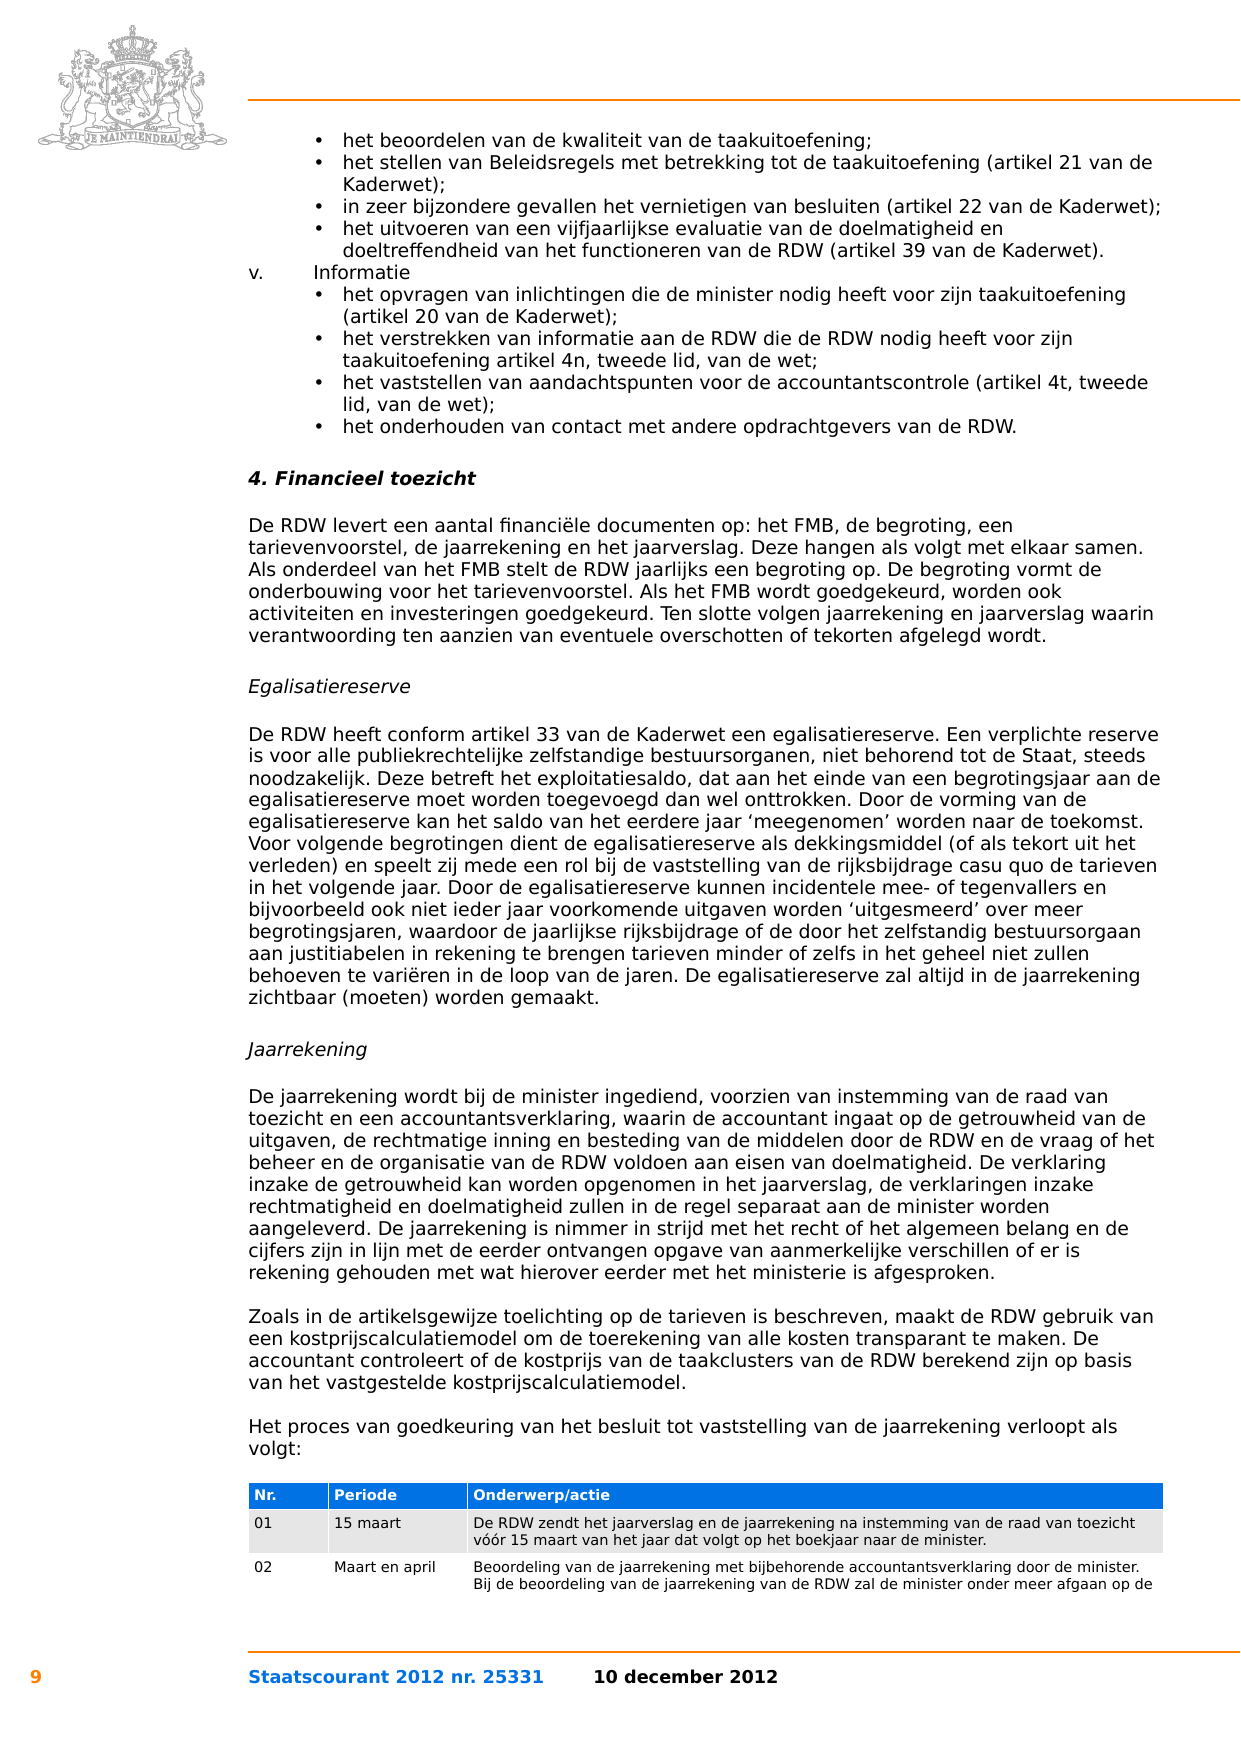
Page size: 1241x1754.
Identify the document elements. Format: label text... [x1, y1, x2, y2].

text De RDW levert een aantal financiële documenten op: het FMB, de begroting, een tarievenvoorstel, de jaarrekening en het jaarverslag. Deze hangen als volgt met elkaar samen. Als onderdeel van het FMB stelt de RDW jaarlijks een begroting op. De begroting vormt de onderbouwing voor het tarievenvoorstel. Als het FMB wordt goedgekeurd, worden ook activiteiten en investeringen goedgekeurd. Ten slotte volgen jaarrekening en jaarverslag waarin verantwoording ten aanzien van eventuele overschotten of tekorten afgelegd wordt. [248, 514, 1163, 646]
table_cell 02 [249, 1554, 328, 1598]
subtitle Egalisatiereserve [248, 676, 1163, 698]
picture [38, 25, 227, 150]
table_cell 15 maart [329, 1510, 467, 1553]
text • het onderhouden van contact met andere opdrachtgevers van de RDW. [313, 416, 1163, 438]
table_header Onderwerp/actie [468, 1483, 1163, 1509]
table_cell 01 [249, 1510, 328, 1553]
text v. Informatie [248, 262, 1163, 284]
table_header Nr. [249, 1483, 328, 1509]
table_cell Maart en april [329, 1554, 467, 1598]
subtitle 4. Financieel toezicht [248, 468, 1163, 489]
text • het stellen van Beleidsregels met betrekking tot de taakuitoefening (artikel 21 van de Kaderwet); [313, 152, 1163, 196]
text • het verstrekken van informatie aan de RDW die de RDW nodig heeft voor zijn taakuitoefening artikel 4n, tweede lid, van de wet; [313, 328, 1163, 372]
table_header Periode [329, 1483, 467, 1509]
text De RDW heeft conform artikel 33 van de Kaderwet een egalisatiereserve. Een verplichte reserve is voor alle publiekrechtelijke zelfstandige bestuursorganen, niet behorend tot de Staat, steeds noodzakelijk. Deze betreft het exploitatiesaldo, dat aan het einde van een begrotingsjaar aan de egalisatiereserve moet worden toegevoegd dan wel onttrokken. Door de vorming van de egalisatiereserve kan het saldo van het eerdere jaar ‘meegenomen’ worden naar de toekomst. Voor volgende begrotingen dient de egalisatiereserve als dekkingsmiddel (of als tekort uit het verleden) en speelt zij mede een rol bij de vaststelling van de rijksbijdrage casu quo de tarieven in het volgende jaar. Door de egalisatiereserve kunnen incidentele mee- of tegenvallers en bijvoorbeeld ook niet ieder jaar voorkomende uitgaven worden ‘uitgesmeerd’ over meer begrotingsjaren, waardoor de jaarlijkse rijksbijdrage of de door het zelfstandig bestuursorgaan aan justitiabelen in rekening te brengen tarieven minder of zelfs in het geheel niet zullen behoeven te variëren in de loop van de jaren. De egalisatiereserve zal altijd in de jaarrekening zichtbaar (moeten) worden gemaakt. [248, 723, 1163, 1009]
subtitle Jaarrekening [248, 1039, 1163, 1061]
text • het opvragen van inlichtingen die de minister nodig heeft voor zijn taakuitoefening (artikel 20 van de Kaderwet); [313, 284, 1163, 328]
text Zoals in de artikelsgewijze toelichting op de tarieven is beschreven, maakt de RDW gebruik van een kostprijscalculatiemodel om de toerekening van alle kosten transparant te maken. De accountant controleert of de kostprijs van de taakclusters van de RDW berekend zijn op basis van het vastgestelde kostprijscalculatiemodel. [248, 1306, 1163, 1394]
text • het uitvoeren van een vijfjaarlijkse evaluatie van de doelmatigheid en doeltreffendheid van het functioneren van de RDW (artikel 39 van de Kaderwet). [313, 218, 1163, 262]
text Het proces van goedkeuring van het besluit tot vaststelling van de jaarrekening verloopt als volgt: [248, 1416, 1163, 1459]
text • het beoordelen van de kwaliteit van de taakuitoefening; [313, 130, 1163, 152]
text • het vaststellen van aandachtspunten voor de accountantscontrole (artikel 4t, tweede lid, van de wet); [313, 372, 1163, 416]
table_cell Beoordeling van de jaarrekening met bijbehorende accountantsverklaring door de minister. Bij de beoordeling van de jaarrekening van de RDW zal de minister onder meer afgaan op de [468, 1554, 1163, 1598]
table_cell De RDW zendt het jaarverslag en de jaarrekening na instemming van de raad van toezicht vóór 15 maart van het jaar dat volgt op het boekjaar naar de minister. [468, 1510, 1163, 1553]
text De jaarrekening wordt bij de minister ingediend, voorzien van instemming van de raad van toezicht en een accountantsverklaring, waarin de accountant ingaat op de getrouwheid van de uitgaven, de rechtmatige inning en besteding van de middelen door de RDW en de vraag of het beheer en de organisatie van de RDW voldoen aan eisen van doelmatigheid. De verklaring inzake de getrouwheid kan worden opgenomen in het jaarverslag, de verklaringen inzake rechtmatigheid en doelmatigheid zullen in de regel separaat aan de minister worden aangeleverd. De jaarrekening is nimmer in strijd met het recht of het algemeen belang en de cijfers zijn in lijn met de eerder ontvangen opgave van aanmerkelijke verschillen of er is rekening gehouden met wat hierover eerder met het ministerie is afgesproken. [248, 1086, 1163, 1284]
text • in zeer bijzondere gevallen het vernietigen van besluiten (artikel 22 van de Kaderwet); [313, 196, 1163, 218]
